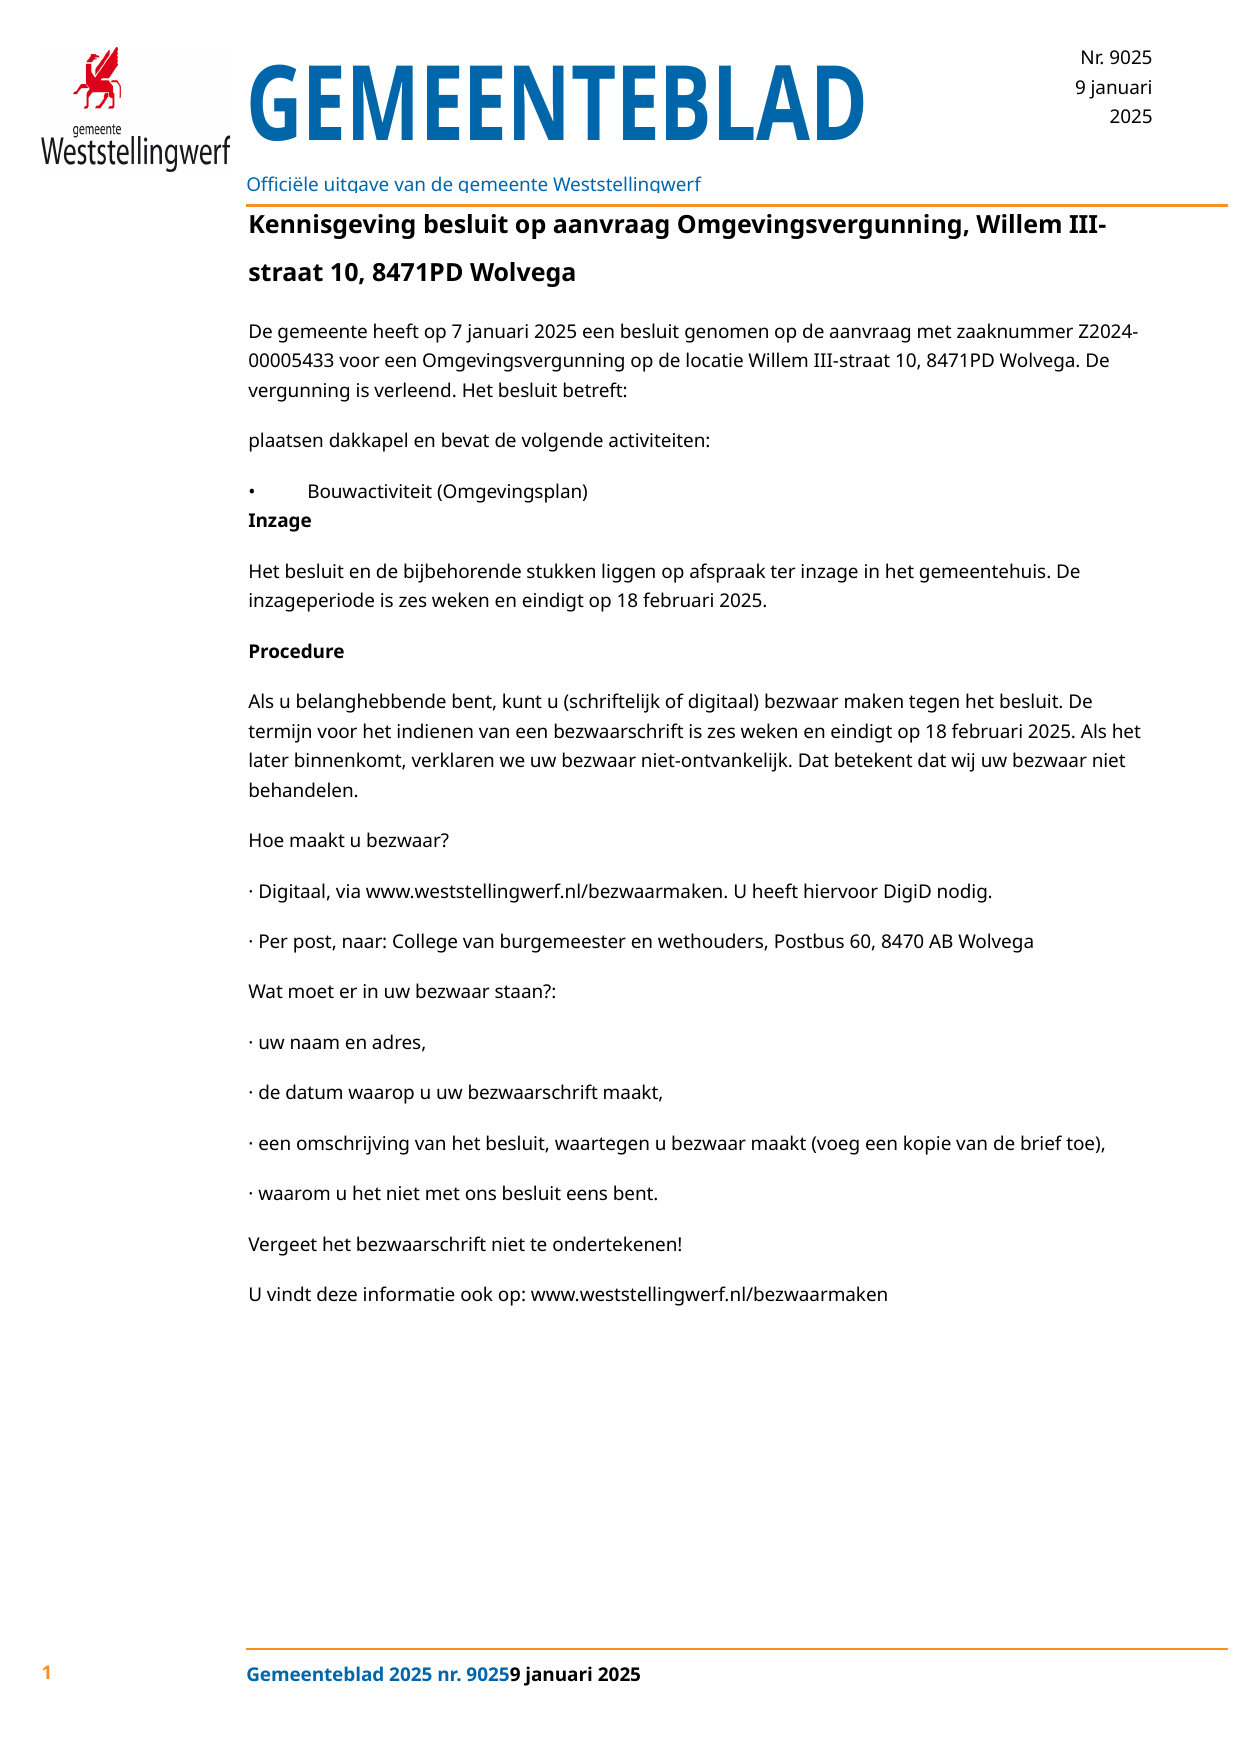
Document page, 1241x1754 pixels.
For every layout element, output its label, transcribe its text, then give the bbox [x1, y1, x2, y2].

list Bouwactiviteit (Omgevingsplan) [248, 478, 1152, 504]
text Hoe maakt u bezwaar? [248, 827, 1152, 853]
text · de datum waarop u uw bezwaarschrift maakt, [248, 1079, 1152, 1105]
text Wat moet er in uw bezwaar staan?: [248, 979, 1152, 1004]
text Vergeet het bezwaarschrift niet te ondertekenen! [248, 1231, 1152, 1257]
text De gemeente heeft op 7 januari 2025 een besluit genomen op de aanvraag met zaaknummer Z2024-00005433 voor een Omgevingsvergunning op de locatie Willem III-straat 10, 8471PD Wolvega. De vergunning is verleend. Het besluit betreft: [248, 318, 1152, 403]
text Procedure [248, 638, 1152, 664]
text Het besluit en de bijbehorende stukken liggen op afspraak ter inzage in het gemeentehuis. De inzageperiode is zes weken en eindigt op 18 februari 2025. [248, 558, 1152, 613]
text plaatsen dakkapel en bevat de volgende activiteiten: [248, 427, 1152, 453]
text · waarom u het niet met ons besluit eens bent. [248, 1180, 1152, 1206]
text · Digitaal, via www.weststellingwerf.nl/bezwaarmaken. U heeft hiervoor DigiD nodig. [248, 878, 1152, 904]
text · Per post, naar: College van burgemeester en wethouders, Postbus 60, 8470 AB Wolvega [248, 928, 1152, 954]
text · uw naam en adres, [248, 1029, 1152, 1055]
text Kennisgeving besluit op aanvraag Omgevingsvergunning, Willem III-straat 10, 8471PD Wolvega [248, 207, 1152, 288]
text Als u belanghebbende bent, kunt u (schriftelijk of digitaal) bezwaar maken tegen het besluit. De termijn voor het indienen van een bezwaarschrift is zes weken en eindigt op 18 februari 2025. Als het later binnenkomt, verklaren we uw bezwaar niet-ontvankelijk. Dat betekent dat wij uw bezwaar niet behandelen. [248, 688, 1152, 803]
text Inzage [248, 507, 1152, 533]
text · een omschrijving van het besluit, waartegen u bezwaar maakt (voeg een kopie van de brief toe), [248, 1130, 1152, 1156]
picture [41, 47, 231, 172]
text U vindt deze informatie ook op: www.weststellingwerf.nl/bezwaarmaken [248, 1281, 1152, 1307]
